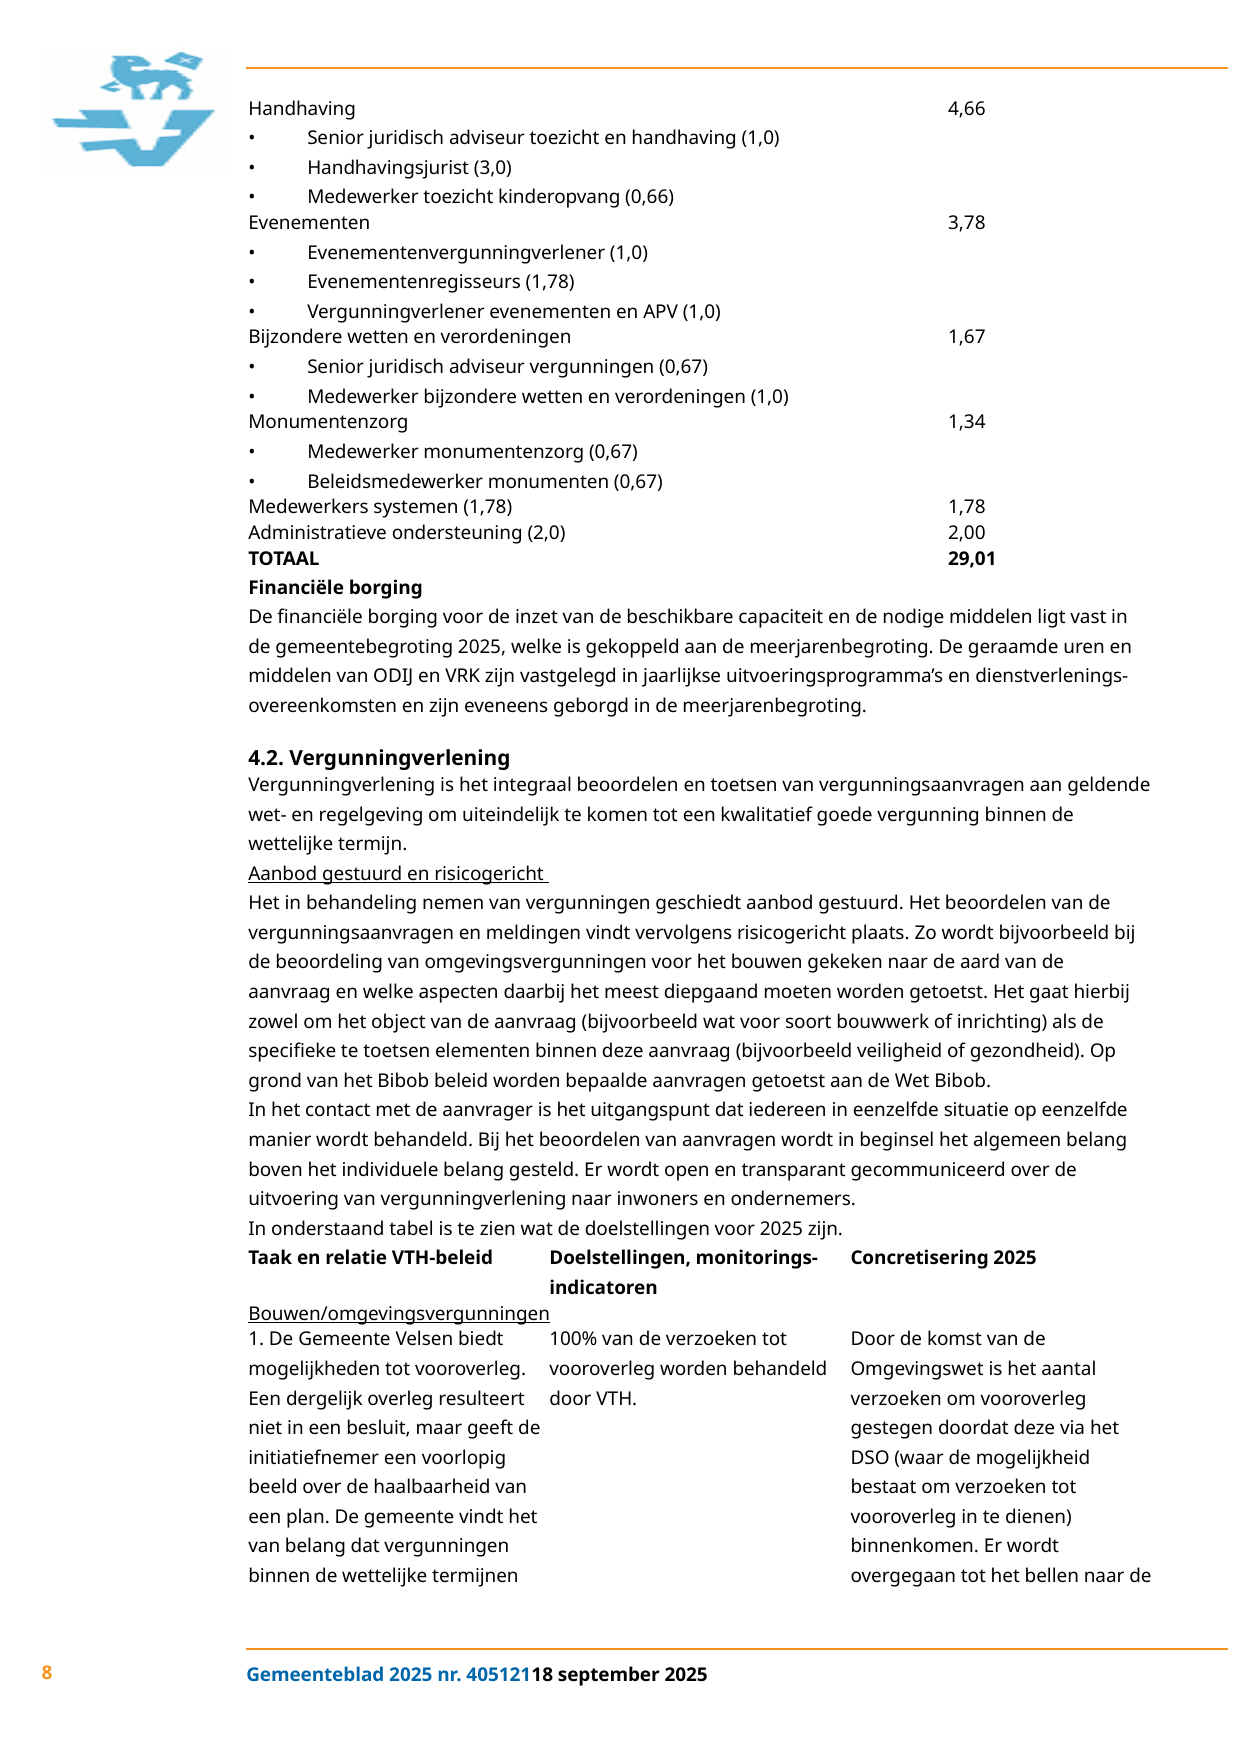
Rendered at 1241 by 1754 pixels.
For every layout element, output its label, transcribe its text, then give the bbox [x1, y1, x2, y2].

table_cell 29,01 [948, 545, 1152, 571]
table_header Concretisering 2025 [850, 1245, 1152, 1300]
text Aanbod gestuurd en risicogericht [248, 860, 1152, 886]
table_cell Evenementen Evenementenvergunningverlener (1,0) Evenementenregisseurs (1,78) Vergunningverlener evenementen en APV (1,0) [248, 209, 948, 324]
table_cell 1. De Gemeente Velsen biedt mogelijkheden tot vooroverleg. Een dergelijk overleg resulteert niet in een besluit, maar geeft de initiatiefnemer een voorlopig beeld over de haalbaarheid van een plan. De gemeente vindt het van belang dat vergunningen binnen de wettelijke termijnen [248, 1326, 549, 1588]
table_header Taak en relatie VTH-beleid [248, 1245, 549, 1300]
text De financiële borging voor de inzet van de beschikbare capaciteit en de nodige middelen ligt vast in de gemeentebegroting 2025, welke is gekoppeld aan de meerjarenbegroting. De geraamde uren en middelen van ODIJ en VRK zijn vastgelegd in jaarlijkse uitvoeringsprogramma’s en dienstverlenings-overeenkomsten en zijn eveneens geborgd in de meerjarenbegroting. [248, 603, 1152, 718]
text Financiële borging [248, 574, 1152, 600]
text In het contact met de aanvrager is het uitgangspunt dat iedereen in eenzelfde situatie op eenzelfde manier wordt behandeld. Bij het beoordelen van aanvragen wordt in beginsel het algemeen belang boven het individuele belang gesteld. Er wordt open en transparant gecommuniceerd over de uitvoering van vergunningverlening naar inwoners en ondernemers. [248, 1097, 1152, 1211]
table_cell Medewerkers systemen (1,78) [248, 494, 948, 519]
picture [41, 47, 231, 172]
table_cell Bijzondere wetten en verordeningen Senior juridisch adviseur vergunningen (0,67) Medewerker bijzondere wetten en verordeningen (1,0) [248, 324, 948, 409]
table_cell Handhaving Senior juridisch adviseur toezicht en handhaving (1,0) Handhavingsjurist (3,0) Medewerker toezicht kinderopvang (0,66) [248, 95, 948, 209]
text Het in behandeling nemen van vergunningen geschiedt aanbod gestuurd. Het beoordelen van de vergunningsaanvragen en meldingen vindt vervolgens risicogericht plaats. Zo wordt bijvoorbeeld bij de beoordeling van omgevingsvergunningen voor het bouwen gekeken naar de aard van de aanvraag en welke aspecten daarbij het meest diepgaand moeten worden getoetst. Het gaat hierbij zowel om het object van de aanvraag (bijvoorbeeld wat voor soort bouwwerk of inrichting) als de specifieke te toetsen elementen binnen deze aanvraag (bijvoorbeeld veiligheid of gezondheid). Op grond van het Bibob beleid worden bepaalde aanvragen getoetst aan de Wet Bibob. [248, 889, 1152, 1093]
table_cell 4,66 [948, 95, 1152, 209]
text 4.2. Vergunningverlening [248, 743, 1152, 771]
table_cell 1,67 [948, 324, 1152, 409]
table_cell Administratieve ondersteuning (2,0) [248, 519, 948, 545]
table_cell 3,78 [948, 209, 1152, 324]
text Vergunningverlening is het integraal beoordelen en toetsen van vergunningsaanvragen aan geldende wet- en regelgeving om uiteindelijk te komen tot een kwalitatief goede vergunning binnen de wettelijke termijn. [248, 771, 1152, 856]
table_cell 100% van de verzoeken tot vooroverleg worden behandeld door VTH. [549, 1326, 850, 1588]
table_cell 2,00 [948, 519, 1152, 545]
table_cell TOTAAL [248, 545, 948, 571]
table_header Doelstellingen, monitorings-indicatoren [549, 1245, 850, 1300]
text In onderstaand tabel is te zien wat de doelstellingen voor 2025 zijn. [248, 1215, 1152, 1241]
table_cell 1,78 [948, 494, 1152, 519]
table_cell Monumentenzorg Medewerker monumentenzorg (0,67) Beleidsmedewerker monumenten (0,67) [248, 409, 948, 493]
table_cell Bouwen/omgevingsvergunningen [248, 1300, 1152, 1326]
table_cell Door de komst van de Omgevingswet is het aantal verzoeken om vooroverleg gestegen doordat deze via het DSO (waar de mogelijkheid bestaat om verzoeken tot vooroverleg in te dienen) binnenkomen. Er wordt overgegaan tot het bellen naar de [850, 1326, 1152, 1588]
table_cell 1,34 [948, 409, 1152, 493]
